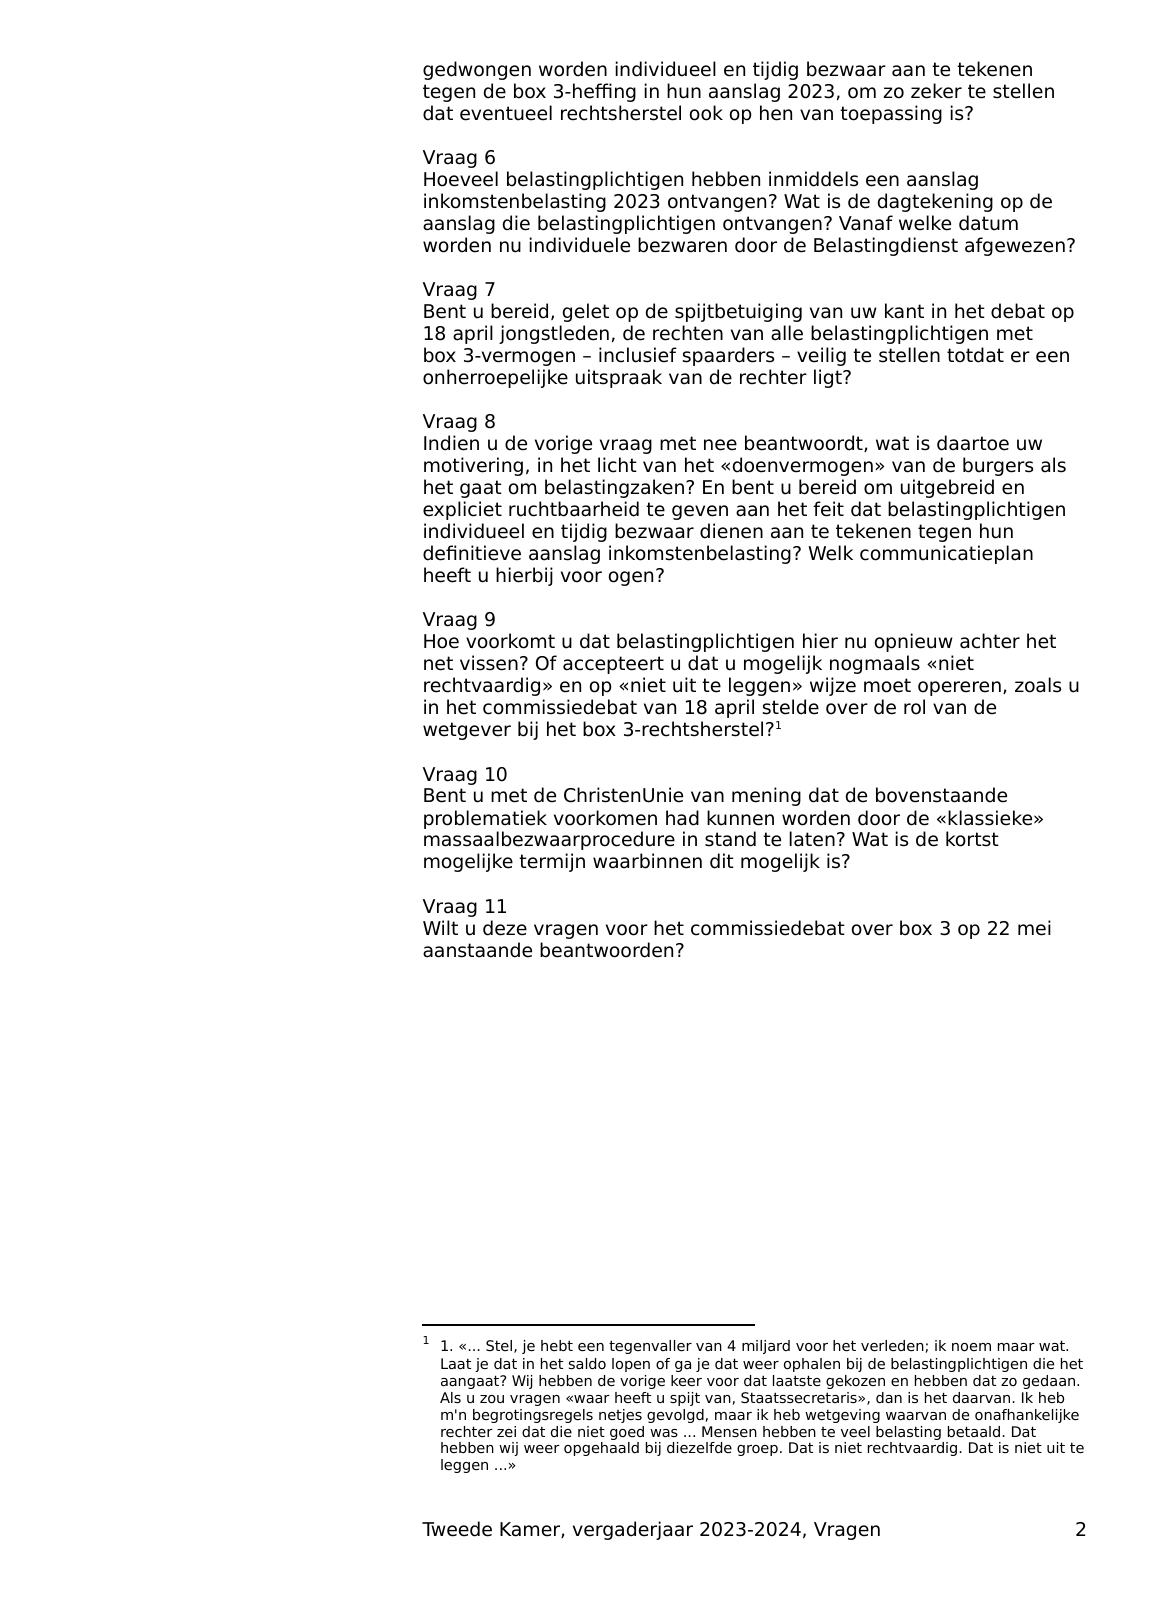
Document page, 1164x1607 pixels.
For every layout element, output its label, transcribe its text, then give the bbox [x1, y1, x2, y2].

text Indien u de vorige vraag met nee beantwoordt, wat is daartoe uw motivering, in het licht van het «doenvermogen» van de burgers als het gaat om belastingzaken? En bent u bereid om uitgebreid en expliciet ruchtbaarheid te geven aan het feit dat belastingplichtigen individueel en tijdig bezwaar dienen aan te tekenen tegen hun definitieve aanslag inkomstenbelasting? Welk communicatieplan heeft u hierbij voor ogen? [422, 433, 1087, 587]
text Vraag 7 [422, 279, 1087, 301]
text Vraag 10 [422, 763, 1087, 785]
text Vraag 8 [422, 411, 1087, 433]
text Hoe voorkomt u dat belastingplichtigen hier nu opnieuw achter het net vissen? Of accepteert u dat u mogelijk nogmaals «niet rechtvaardig» en op «niet uit te leggen» wijze moet opereren, zoals u in het commissiedebat van 18 april stelde over de rol van de wetgever bij het box 3-rechtsherstel? [422, 631, 1087, 741]
text Vraag 6 [422, 147, 1087, 169]
text 1. «... Stel, je hebt een tegenvaller van 4 miljard voor het verleden; ik noem maar wat. Laat je dat in het saldo lopen of ga je dat weer ophalen bij de belastingplichtigen die het aangaat? Wij hebben de vorige keer voor dat laatste gekozen en hebben dat zo gedaan. Als u zou vragen «waar heeft u spijt van, Staatssecretaris», dan is het daarvan. Ik heb m'n begrotingsregels netjes gevolgd, maar ik heb wetgeving waarvan de onafhankelijke rechter zei dat die niet goed was ... Mensen hebben te veel belasting betaald. Dat hebben wij weer opgehaald bij diezelfde groep. Dat is niet rechtvaardig. Dat is niet uit te leggen ...» [422, 1334, 1087, 1474]
text gedwongen worden individueel en tijdig bezwaar aan te tekenen tegen de box 3-heffing in hun aanslag 2023, om zo zeker te stellen dat eventueel rechtsherstel ook op hen van toepassing is? [422, 59, 1087, 125]
text Vraag 11 [422, 896, 1087, 917]
text Vraag 9 [422, 609, 1087, 631]
text Bent u bereid, gelet op de spijtbetuiging van uw kant in het debat op 18 april jongstleden, de rechten van alle belastingplichtigen met box 3-vermogen – inclusief spaarders – veilig te stellen totdat er een onherroepelijke uitspraak van de rechter ligt? [422, 301, 1087, 389]
text Wilt u deze vragen voor het commissiedebat over box 3 op 22 mei aanstaande beantwoorden? [422, 917, 1087, 961]
text Hoeveel belastingplichtigen hebben inmiddels een aanslag inkomstenbelasting 2023 ontvangen? Wat is de dagtekening op de aanslag die belastingplichtigen ontvangen? Vanaf welke datum worden nu individuele bezwaren door de Belastingdienst afgewezen? [422, 169, 1087, 257]
text Bent u met de ChristenUnie van mening dat de bovenstaande problematiek voorkomen had kunnen worden door de «klassieke» massaalbezwaarprocedure in stand te laten? Wat is de kortst mogelijke termijn waarbinnen dit mogelijk is? [422, 785, 1087, 873]
